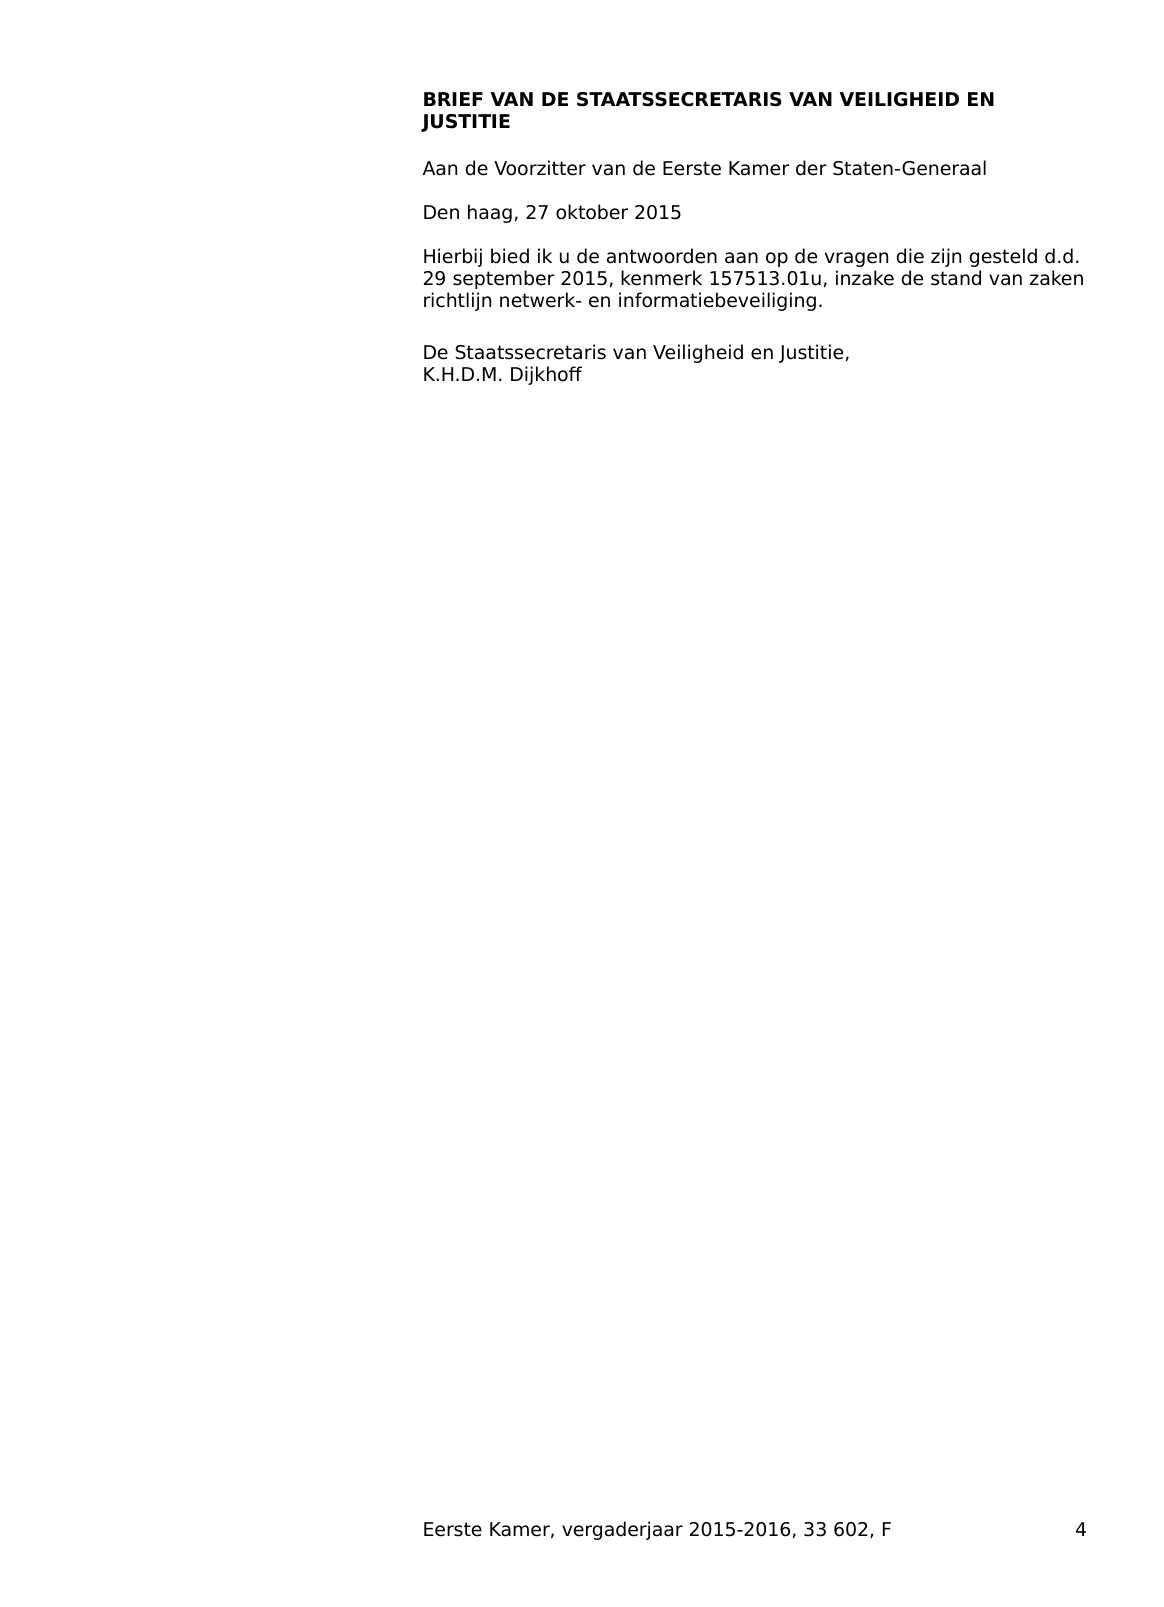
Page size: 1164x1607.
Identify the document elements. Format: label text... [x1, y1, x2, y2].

text Hierbij bied ik u de antwoorden aan op de vragen die zijn gesteld d.d. 29 september 2015, kenmerk 157513.01u, inzake de stand van zaken richtlijn netwerk- en informatiebeveiliging. [422, 246, 1087, 312]
subtitle BRIEF VAN DE STAATSSECRETARIS VAN VEILIGHEID EN JUSTITIE [422, 89, 1087, 133]
text De Staatssecretaris van Veiligheid en Justitie, K.H.D.M. Dijkhoff [422, 342, 1087, 386]
text Aan de Voorzitter van de Eerste Kamer der Staten-Generaal [422, 158, 1087, 180]
text Den haag, 27 oktober 2015 [422, 202, 1087, 224]
